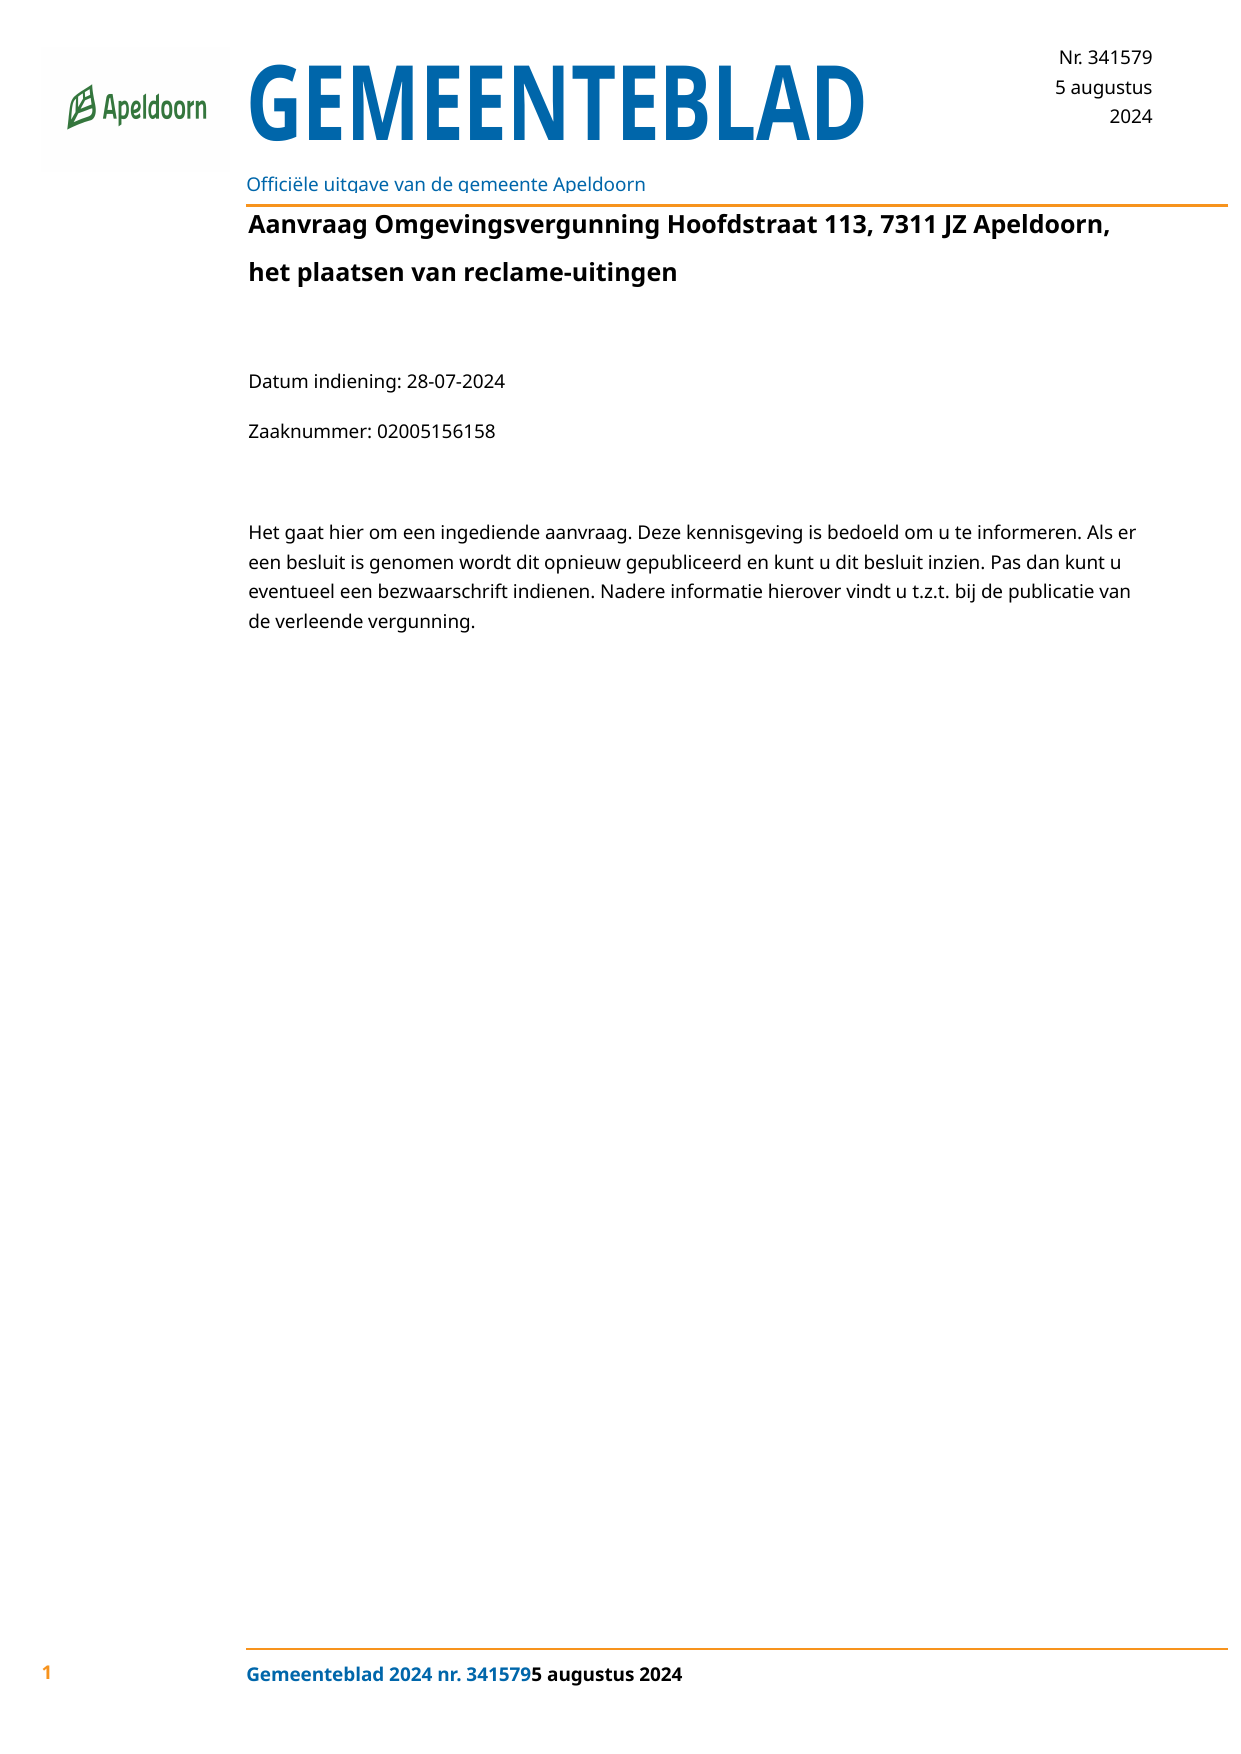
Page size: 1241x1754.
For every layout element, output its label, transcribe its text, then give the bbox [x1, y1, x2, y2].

text Aanvraag Omgevingsvergunning Hoofdstraat 113, 7311 JZ Apeldoorn, het plaatsen van reclame-uitingen [248, 207, 1152, 288]
text Zaaknummer: 02005156158 [248, 419, 1152, 444]
text Het gaat hier om een ingediende aanvraag. Deze kennisgeving is bedoeld om u te informeren. Als er een besluit is genomen wordt dit opnieuw gepubliceerd en kunt u dit besluit inzien. Pas dan kunt u eventueel een bezwaarschrift indienen. Nadere informatie hierover vindt u t.z.t. bij de publicatie van de verleende vergunning. [248, 519, 1152, 634]
text Datum indiening: 28-07-2024 [248, 368, 1152, 394]
picture [41, 47, 231, 172]
